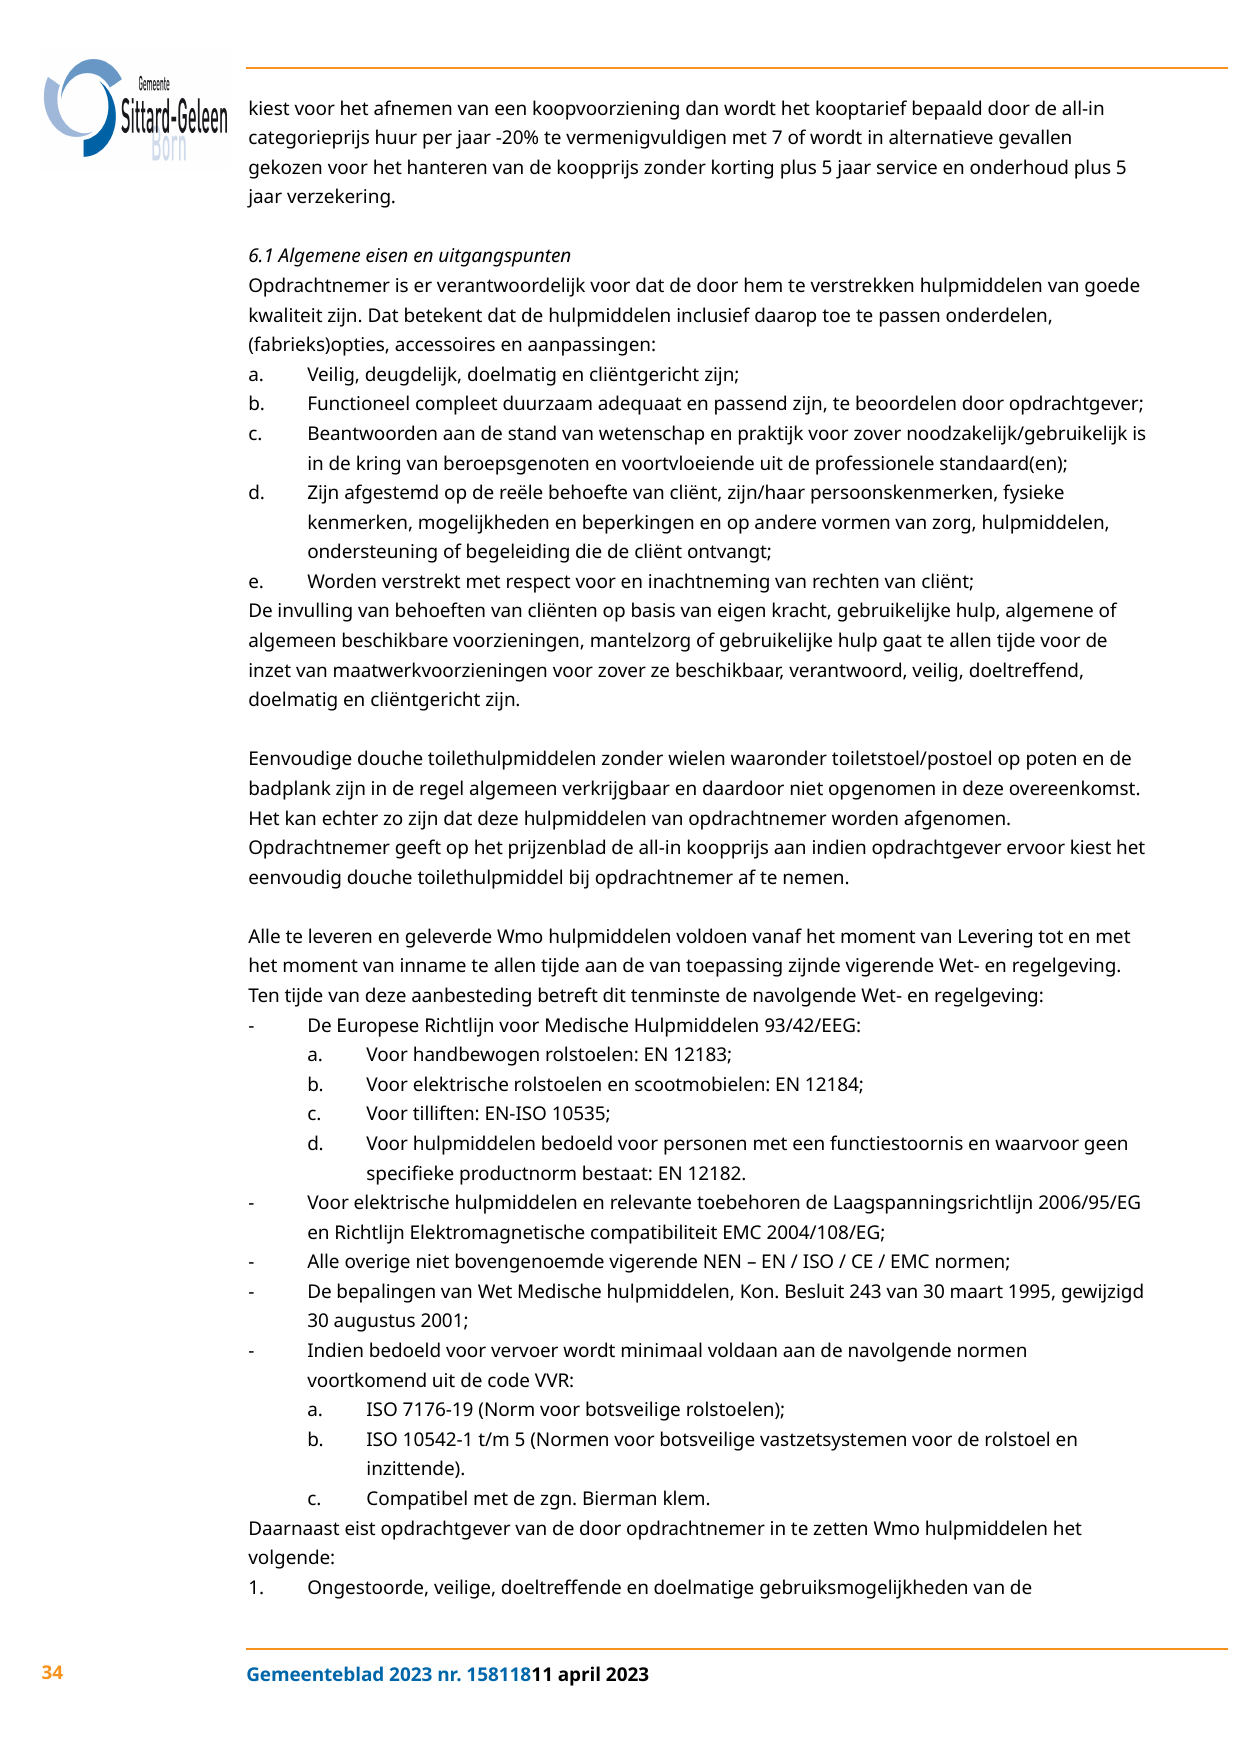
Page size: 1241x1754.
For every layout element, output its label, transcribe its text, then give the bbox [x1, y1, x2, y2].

list Ongestoorde, veilige, doeltreffende en doelmatige gebruiksmogelijkheden van de [248, 1574, 1152, 1600]
text 6.1 Algemene eisen en uitgangspunten [248, 243, 1152, 268]
picture [41, 47, 231, 172]
text Eenvoudige douche toilethulpmiddelen zonder wielen waaronder toiletstoel/postoel op poten en de badplank zijn in de regel algemeen verkrijgbaar en daardoor niet opgenomen in deze overeenkomst. Het kan echter zo zijn dat deze hulpmiddelen van opdrachtnemer worden afgenomen. Opdrachtnemer geeft op het prijzenblad de all-in koopprijs aan indien opdrachtgever ervoor kiest het eenvoudig douche toilethulpmiddel bij opdrachtnemer af te nemen. [248, 746, 1152, 890]
text Daarnaast eist opdrachtgever van de door opdrachtnemer in te zetten Wmo hulpmiddelen het volgende: [248, 1515, 1152, 1570]
list Beantwoorden aan de stand van wetenschap en praktijk voor zover noodzakelijk/gebruikelijk is in de kring van beroepsgenoten en voortvloeiende uit de professionele standaard(en); [248, 420, 1152, 476]
list Veilig, deugdelijk, doelmatig en cliëntgericht zijn; [248, 361, 1152, 387]
list Functioneel compleet duurzaam adequaat en passend zijn, te beoordelen door opdrachtgever; [248, 391, 1152, 416]
list Indien bedoeld voor vervoer wordt minimaal voldaan aan de navolgende normen voortkomend uit de code VVR: [248, 1337, 1152, 1393]
list Alle overige niet bovengenoemde vigerende NEN – EN / ISO / CE / EMC normen; [248, 1248, 1152, 1274]
list De Europese Richtlijn voor Medische Hulpmiddelen 93/42/EEG: [248, 1012, 1152, 1038]
text Alle te leveren en geleverde Wmo hulpmiddelen voldoen vanaf het moment van Levering tot en met het moment van inname te allen tijde aan de van toepassing zijnde vigerende Wet- en regelgeving. Ten tijde van deze aanbesteding betreft dit tenminste de navolgende Wet- en regelgeving: [248, 923, 1152, 1008]
list Voor elektrische rolstoelen en scootmobielen: EN 12184; [307, 1071, 1152, 1097]
list Zijn afgestemd op de reële behoefte van cliënt, zijn/haar persoonskenmerken, fysieke kenmerken, mogelijkheden en beperkingen en op andere vormen van zorg, hulpmiddelen, ondersteuning of begeleiding die de cliënt ontvangt; [248, 479, 1152, 564]
text Opdrachtnemer is er verantwoordelijk voor dat de door hem te verstrekken hulpmiddelen van goede kwaliteit zijn. Dat betekent dat de hulpmiddelen inclusief daarop toe te passen onderdelen, (fabrieks)opties, accessoires en aanpassingen: [248, 272, 1152, 357]
list Voor tilliften: EN-ISO 10535; [307, 1101, 1152, 1126]
list De bepalingen van Wet Medische hulpmiddelen, Kon. Besluit 243 van 30 maart 1995, gewijzigd 30 augustus 2001; [248, 1278, 1152, 1333]
list Voor handbewogen rolstoelen: EN 12183; [307, 1041, 1152, 1067]
list ISO 10542-1 t/m 5 (Normen voor botsveilige vastzetsystemen voor de rolstoel en inzittende). [307, 1426, 1152, 1481]
list ISO 7176-19 (Norm voor botsveilige rolstoelen); [307, 1396, 1152, 1422]
list Voor hulpmiddelen bedoeld voor personen met een functiestoornis en waarvoor geen specifieke productnorm bestaat: EN 12182. [307, 1130, 1152, 1186]
list Compatibel met de zgn. Bierman klem. [307, 1485, 1152, 1511]
text De invulling van behoeften van cliënten op basis van eigen kracht, gebruikelijke hulp, algemene of algemeen beschikbare voorzieningen, mantelzorg of gebruikelijke hulp gaat te allen tijde voor de inzet van maatwerkvoorzieningen voor zover ze beschikbaar, verantwoord, veilig, doeltreffend, doelmatig en cliëntgericht zijn. [248, 598, 1152, 712]
text kiest voor het afnemen van een koopvoorziening dan wordt het kooptarief bepaald door de all-in categorieprijs huur per jaar -20% te vermenigvuldigen met 7 of wordt in alternatieve gevallen gekozen voor het hanteren van de koopprijs zonder korting plus 5 jaar service en onderhoud plus 5 jaar verzekering. [248, 95, 1152, 209]
list Worden verstrekt met respect voor en inachtneming van rechten van cliënt; [248, 568, 1152, 594]
list Voor elektrische hulpmiddelen en relevante toebehoren de Laagspanningsrichtlijn 2006/95/EG en Richtlijn Elektromagnetische compatibiliteit EMC 2004/108/EG; [248, 1189, 1152, 1245]
